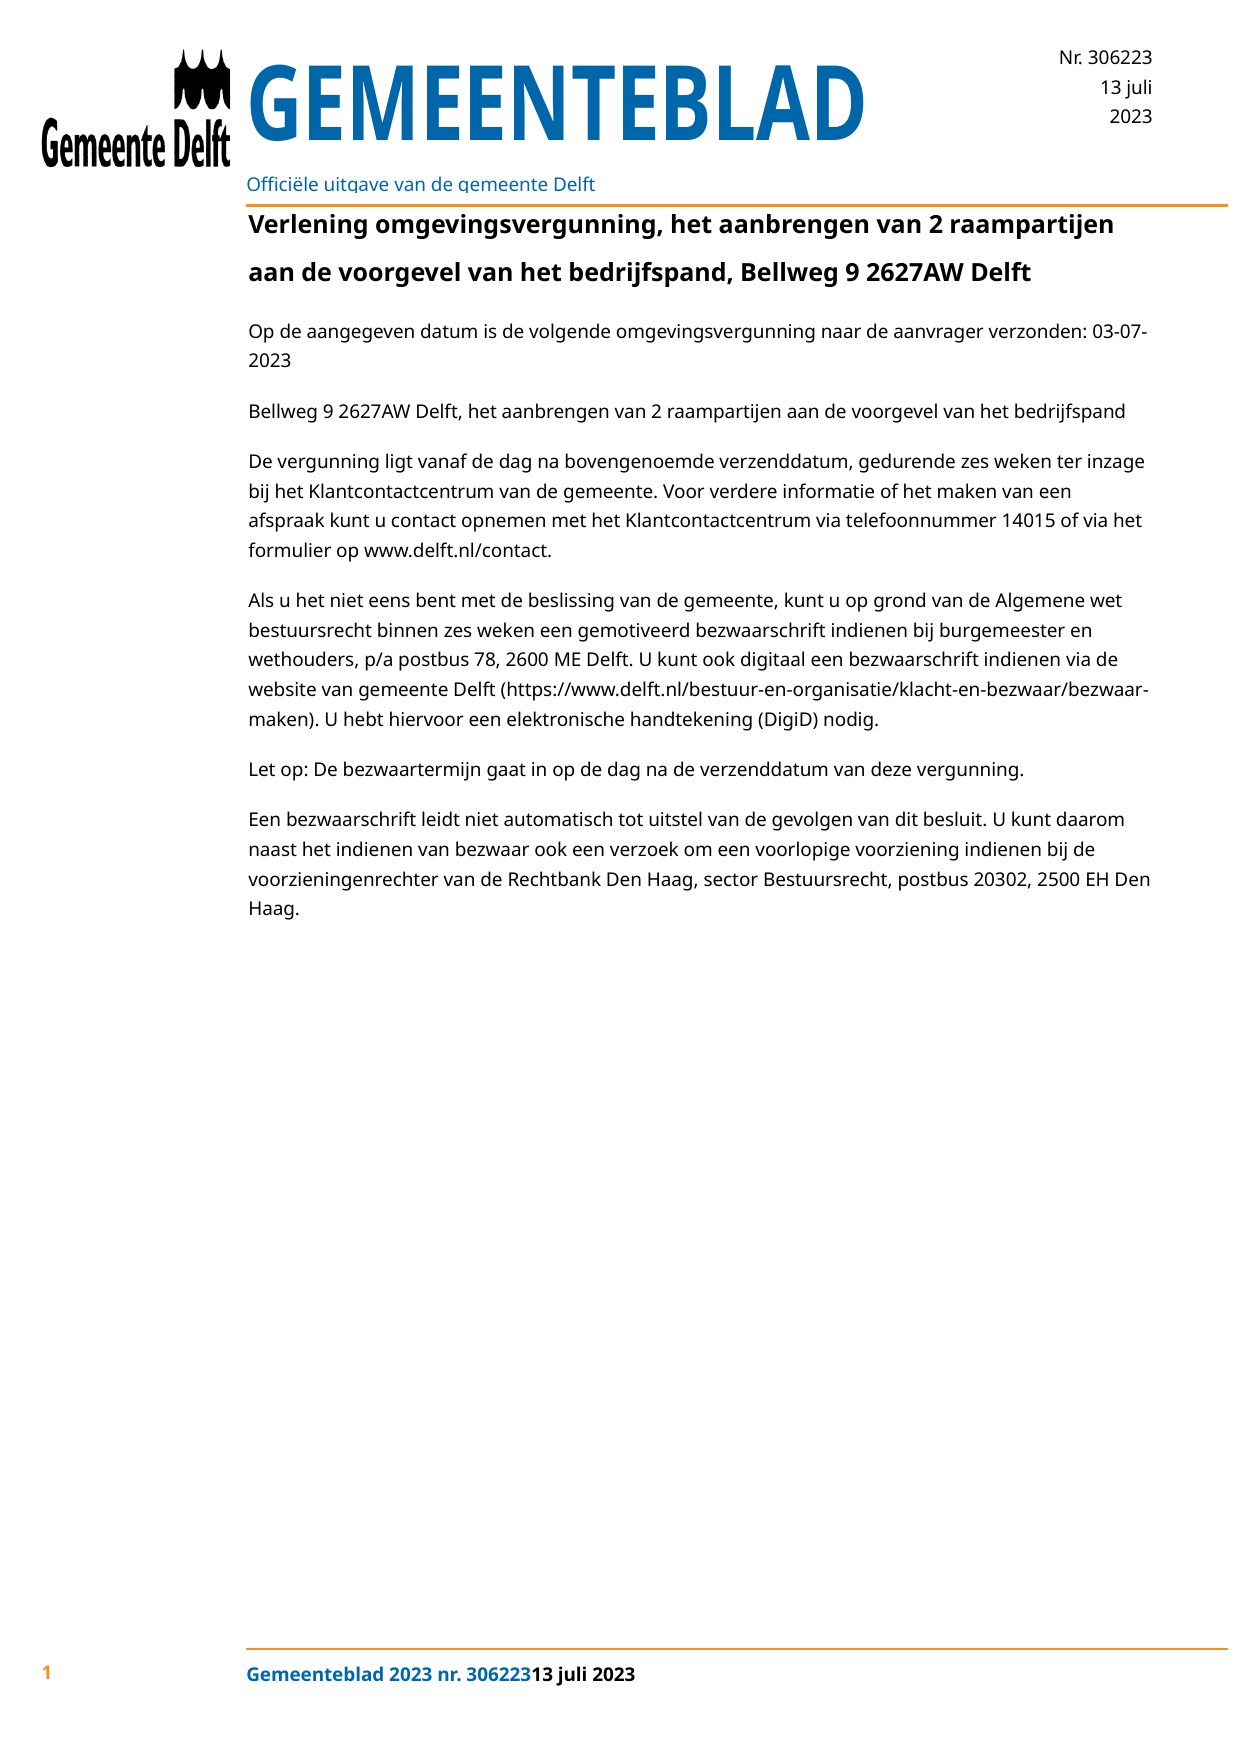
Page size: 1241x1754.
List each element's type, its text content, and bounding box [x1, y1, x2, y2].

text Een bezwaarschrift leidt niet automatisch tot uitstel van de gevolgen van dit besluit. U kunt daarom naast het indienen van bezwaar ook een verzoek om een voorlopige voorziening indienen bij de voorzieningenrechter van de Rechtbank Den Haag, sector Bestuursrecht, postbus 20302, 2500 EH Den Haag. [248, 807, 1152, 921]
text Let op: De bezwaartermijn gaat in op de dag na de verzenddatum van deze vergunning. [248, 756, 1152, 782]
text Verlening omgevingsvergunning, het aanbrengen van 2 raampartijen aan de voorgevel van het bedrijfspand, Bellweg 9 2627AW Delft [248, 207, 1152, 288]
picture [41, 47, 231, 172]
text De vergunning ligt vanaf de dag na bovengenoemde verzenddatum, gedurende zes weken ter inzage bij het Klantcontactcentrum van de gemeente. Voor verdere informatie of het maken van een afspraak kunt u contact opnemen met het Klantcontactcentrum via telefoonnummer 14015 of via het formulier op www.delft.nl/contact. [248, 448, 1152, 563]
text Als u het niet eens bent met de beslissing van de gemeente, kunt u op grond van de Algemene wet bestuursrecht binnen zes weken een gemotiveerd bezwaarschrift indienen bij burgemeester en wethouders, p/a postbus 78, 2600 ME Delft. U kunt ook digitaal een bezwaarschrift indienen via de website van gemeente Delft (https://www.delft.nl/bestuur-en-organisatie/klacht-en-bezwaar/bezwaar-maken). U hebt hiervoor een elektronische handtekening (DigiD) nodig. [248, 587, 1152, 732]
text Op de aangegeven datum is de volgende omgevingsvergunning naar de aanvrager verzonden: 03-07-2023 [248, 318, 1152, 373]
text Bellweg 9 2627AW Delft, het aanbrengen van 2 raampartijen aan de voorgevel van het bedrijfspand [248, 398, 1152, 424]
